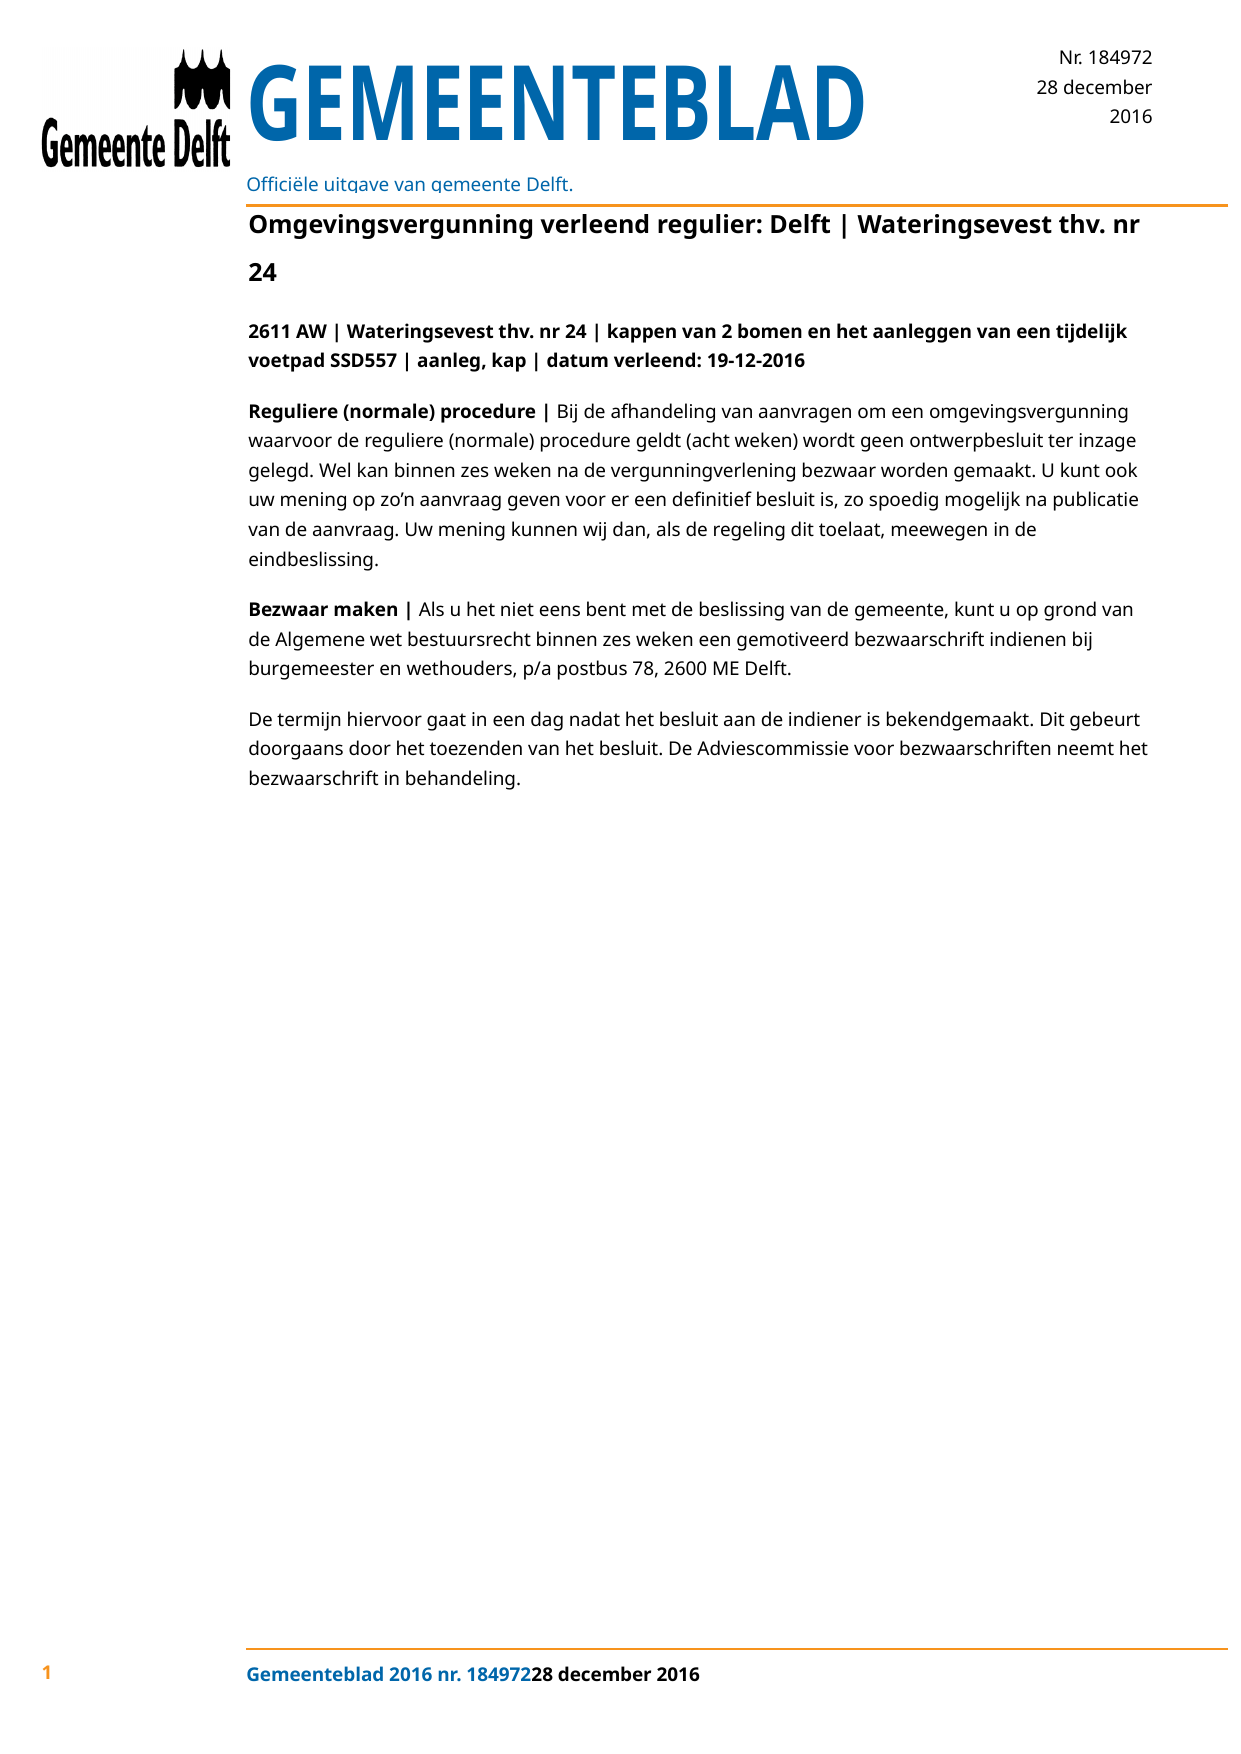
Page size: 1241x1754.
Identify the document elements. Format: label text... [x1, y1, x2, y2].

text De termijn hiervoor gaat in een dag nadat het besluit aan de indiener is bekendgemaakt. Dit gebeurt doorgaans door het toezenden van het besluit. De Adviescommissie voor bezwaarschriften neemt het bezwaarschrift in behandeling. [248, 706, 1152, 791]
text Omgevingsvergunning verleend regulier: Delft | Wateringsevest thv. nr 24 [248, 207, 1152, 288]
picture [41, 47, 231, 172]
text Bezwaar maken | Als u het niet eens bent met de beslissing van de gemeente, kunt u op grond van de Algemene wet bestuursrecht binnen zes weken een gemotiveerd bezwaarschrift indienen bij burgemeester en wethouders, p/a postbus 78, 2600 ME Delft. [248, 596, 1152, 681]
text Reguliere (normale) procedure | Bij de afhandeling van aanvragen om een omgevingsvergunning waarvoor de reguliere (normale) procedure geldt (acht weken) wordt geen ontwerpbesluit ter inzage gelegd. Wel kan binnen zes weken na de vergunningverlening bezwaar worden gemaakt. U kunt ook uw mening op zo’n aanvraag geven voor er een definitief besluit is, zo spoedig mogelijk na publicatie van de aanvraag. Uw mening kunnen wij dan, als de regeling dit toelaat, meewegen in de eindbeslissing. [248, 398, 1152, 572]
text 2611 AW | Wateringsevest thv. nr 24 | kappen van 2 bomen en het aanleggen van een tijdelijk voetpad SSD557 | aanleg, kap | datum verleend: 19-12-2016 [248, 318, 1152, 373]
